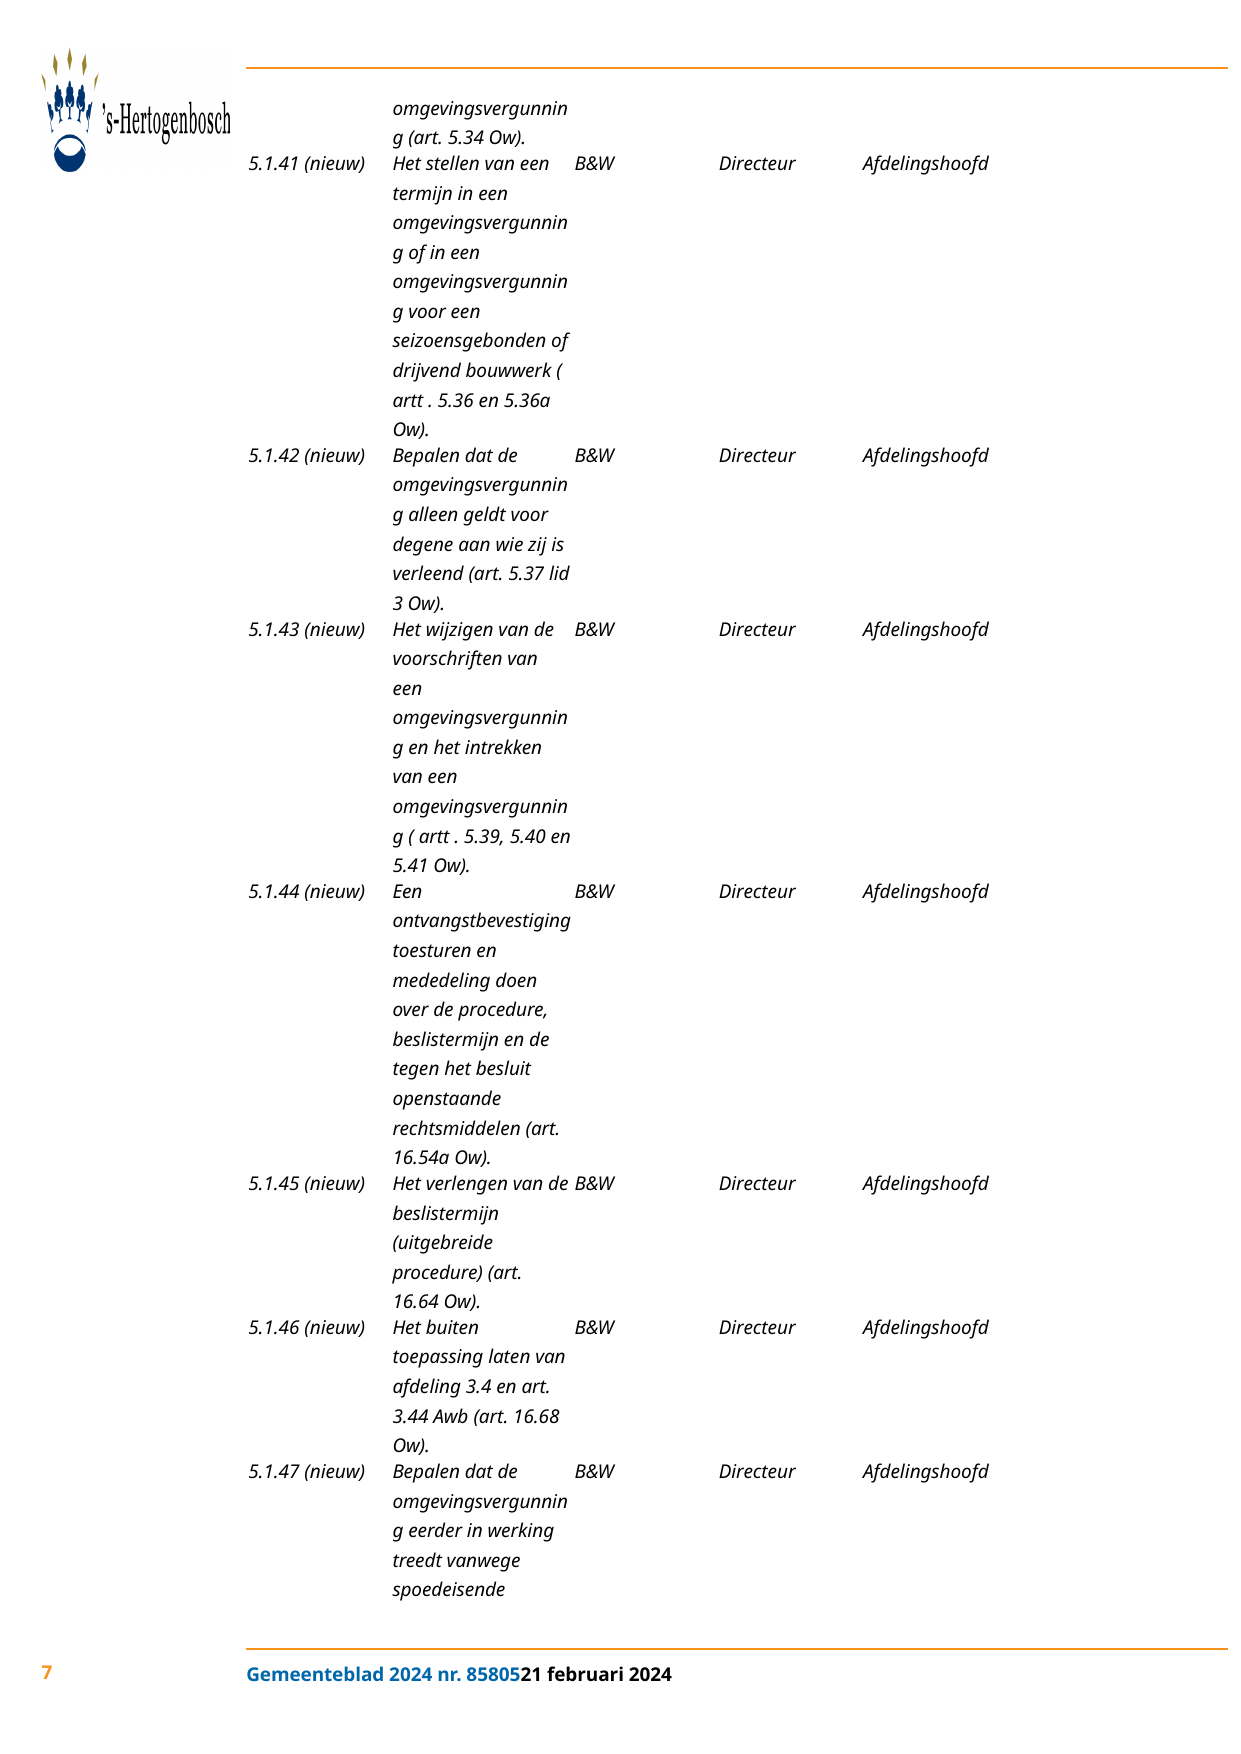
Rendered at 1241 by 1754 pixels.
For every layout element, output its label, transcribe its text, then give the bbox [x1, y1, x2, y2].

table_cell B&W [574, 1314, 719, 1458]
table_cell 5.1.47 (nieuw) [248, 1458, 392, 1602]
table_cell [1007, 1170, 1152, 1314]
table_cell Het stellen van een termijn in een omgevingsvergunning of in een omgevingsvergunning voor een seizoensgebonden of drijvend bouwwerk ( artt . 5.36 en 5.36a Ow). [392, 150, 574, 442]
table_cell [719, 95, 863, 150]
table_cell [1007, 1458, 1152, 1602]
table_cell 5.1.43 (nieuw) [248, 616, 392, 878]
table_cell Afdelingshoofd [863, 442, 1007, 616]
table_cell Directeur [719, 442, 863, 616]
table_cell Afdelingshoofd [863, 878, 1007, 1170]
table_cell Afdelingshoofd [863, 1170, 1007, 1314]
table_cell B&W [574, 150, 719, 442]
table_cell 5.1.41 (nieuw) [248, 150, 392, 442]
table_cell Bepalen dat de omgevingsvergunning alleen geldt voor degene aan wie zij is verleend (art. 5.37 lid 3 Ow). [392, 442, 574, 616]
table_cell 5.1.42 (nieuw) [248, 442, 392, 616]
table_cell Directeur [719, 1314, 863, 1458]
table_cell Directeur [719, 616, 863, 878]
table_cell [248, 95, 392, 150]
table_cell Het verlengen van de beslistermijn (uitgebreide procedure) (art. 16.64 Ow). [392, 1170, 574, 1314]
table_cell omgevingsvergunning (art. 5.34 Ow). [392, 95, 574, 150]
table_cell Het wijzigen van de voorschriften van een omgevingsvergunning en het intrekken van een omgevingsvergunning ( artt . 5.39, 5.40 en 5.41 Ow). [392, 616, 574, 878]
table_cell B&W [574, 1170, 719, 1314]
table_cell [1007, 1314, 1152, 1458]
table_cell Het buiten toepassing laten van afdeling 3.4 en art. 3.44 Awb (art. 16.68 Ow). [392, 1314, 574, 1458]
table_cell Een ontvangstbevestiging toesturen en mededeling doen over de procedure, beslistermijn en de tegen het besluit openstaande rechtsmiddelen (art. 16.54a Ow). [392, 878, 574, 1170]
table_cell [1007, 150, 1152, 442]
table_cell Afdelingshoofd [863, 1458, 1007, 1602]
table_cell B&W [574, 1458, 719, 1602]
table_cell B&W [574, 442, 719, 616]
table_cell [863, 95, 1007, 150]
table_cell Directeur [719, 1458, 863, 1602]
table_cell [1007, 95, 1152, 150]
table_cell B&W [574, 878, 719, 1170]
table_cell Directeur [719, 150, 863, 442]
table_cell Afdelingshoofd [863, 1314, 1007, 1458]
table_cell B&W [574, 616, 719, 878]
table_cell [1007, 616, 1152, 878]
table_cell Directeur [719, 1170, 863, 1314]
table_cell [1007, 442, 1152, 616]
table_cell [574, 95, 719, 150]
table_cell Afdelingshoofd [863, 150, 1007, 442]
table_cell Afdelingshoofd [863, 616, 1007, 878]
table_cell Directeur [719, 878, 863, 1170]
table_cell 5.1.44 (nieuw) [248, 878, 392, 1170]
picture [41, 47, 231, 172]
table_cell [1007, 878, 1152, 1170]
table_cell Bepalen dat de omgevingsvergunning eerder in werking treedt vanwege spoedeisende [392, 1458, 574, 1602]
table_cell 5.1.45 (nieuw) [248, 1170, 392, 1314]
table_cell 5.1.46 (nieuw) [248, 1314, 392, 1458]
